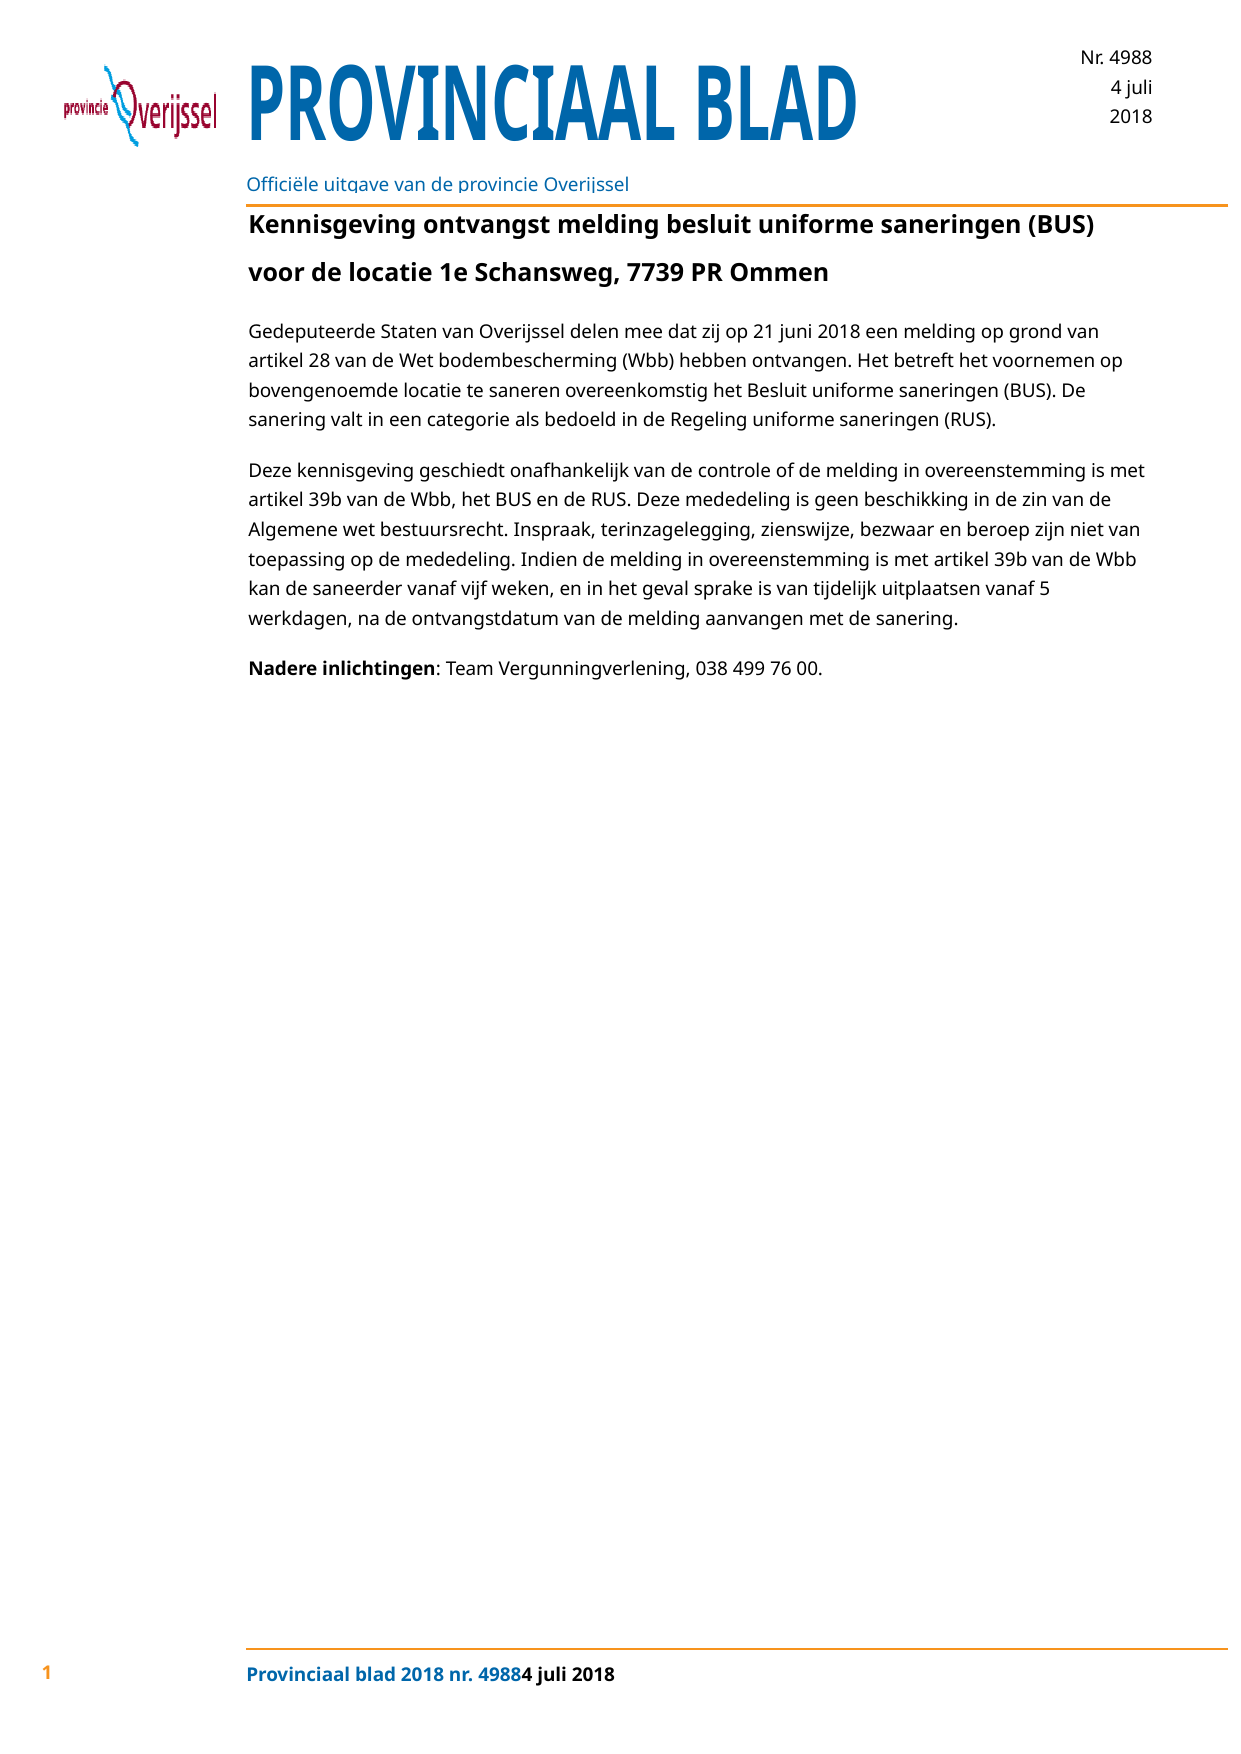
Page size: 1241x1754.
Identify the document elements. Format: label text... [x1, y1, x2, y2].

text Gedeputeerde Staten van Overijssel delen mee dat zij op 21 juni 2018 een melding op grond van artikel 28 van de Wet bodembescherming (Wbb) hebben ontvangen. Het betreft het voornemen op bovengenoemde locatie te saneren overeenkomstig het Besluit uniforme saneringen (BUS). De sanering valt in een categorie als bedoeld in de Regeling uniforme saneringen (RUS). [248, 318, 1152, 432]
text Kennisgeving ontvangst melding besluit uniforme saneringen (BUS) voor de locatie 1e Schansweg, 7739 PR Ommen [248, 207, 1152, 288]
text Nadere inlichtingen: Team Vergunningverlening, 038 499 76 00. [248, 655, 1152, 681]
picture [41, 47, 231, 172]
text Deze kennisgeving geschiedt onafhankelijk van de controle of de melding in overeenstemming is met artikel 39b van de Wbb, het BUS en de RUS. Deze mededeling is geen beschikking in de zin van de Algemene wet bestuursrecht. Inspraak, terinzagelegging, zienswijze, bezwaar en beroep zijn niet van toepassing op de mededeling. Indien de melding in overeenstemming is met artikel 39b van de Wbb kan de saneerder vanaf vijf weken, en in het geval sprake is van tijdelijk uitplaatsen vanaf 5 werkdagen, na de ontvangstdatum van de melding aanvangen met de sanering. [248, 457, 1152, 631]
